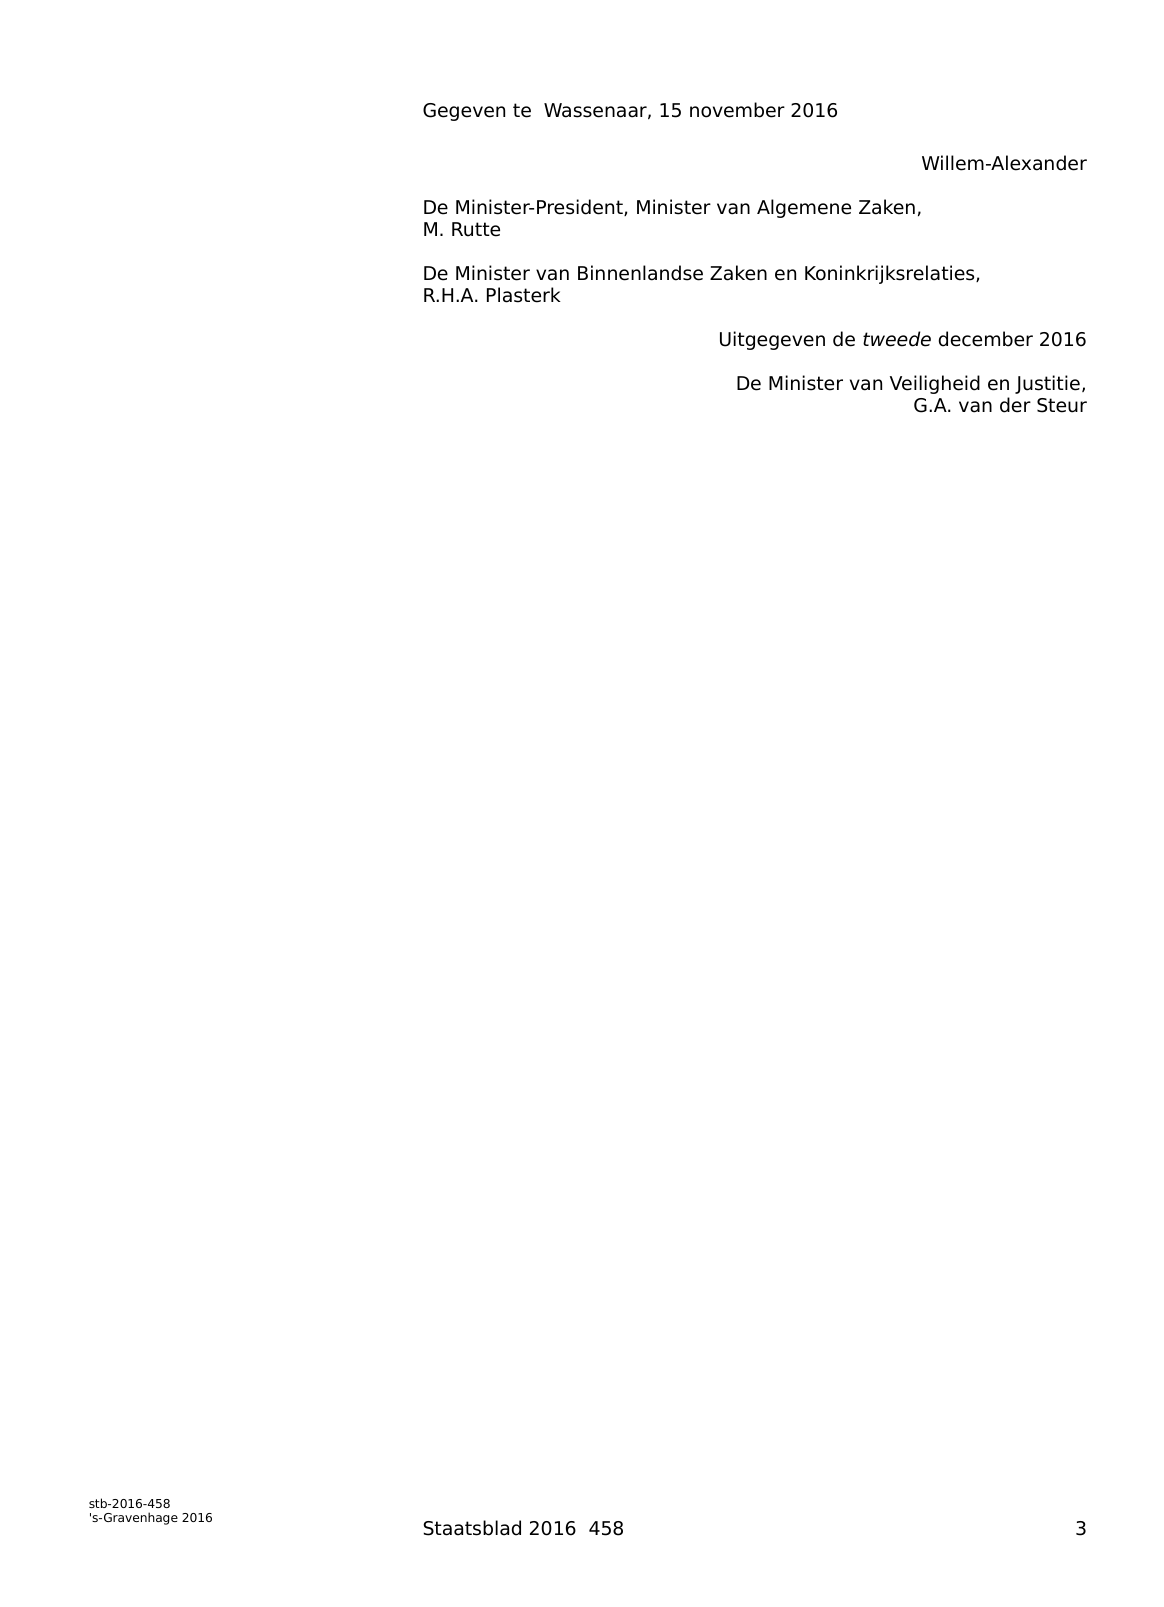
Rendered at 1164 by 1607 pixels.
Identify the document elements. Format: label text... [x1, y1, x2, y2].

text Willem-Alexander [422, 152, 1087, 174]
text stb-2016-458 [88, 1497, 323, 1511]
text 's-Gravenhage 2016 [88, 1511, 323, 1525]
text De Minister van Binnenlandse Zaken en Koninkrijksrelaties, R.H.A. Plasterk [422, 263, 1087, 307]
text Uitgegeven de tweede december 2016 [422, 329, 1087, 351]
text De Minister van Veiligheid en Justitie, G.A. van der Steur [422, 373, 1087, 417]
text Gegeven te Wassenaar, 15 november 2016 [422, 100, 1087, 122]
text De Minister-President, Minister van Algemene Zaken, M. Rutte [422, 197, 1087, 241]
